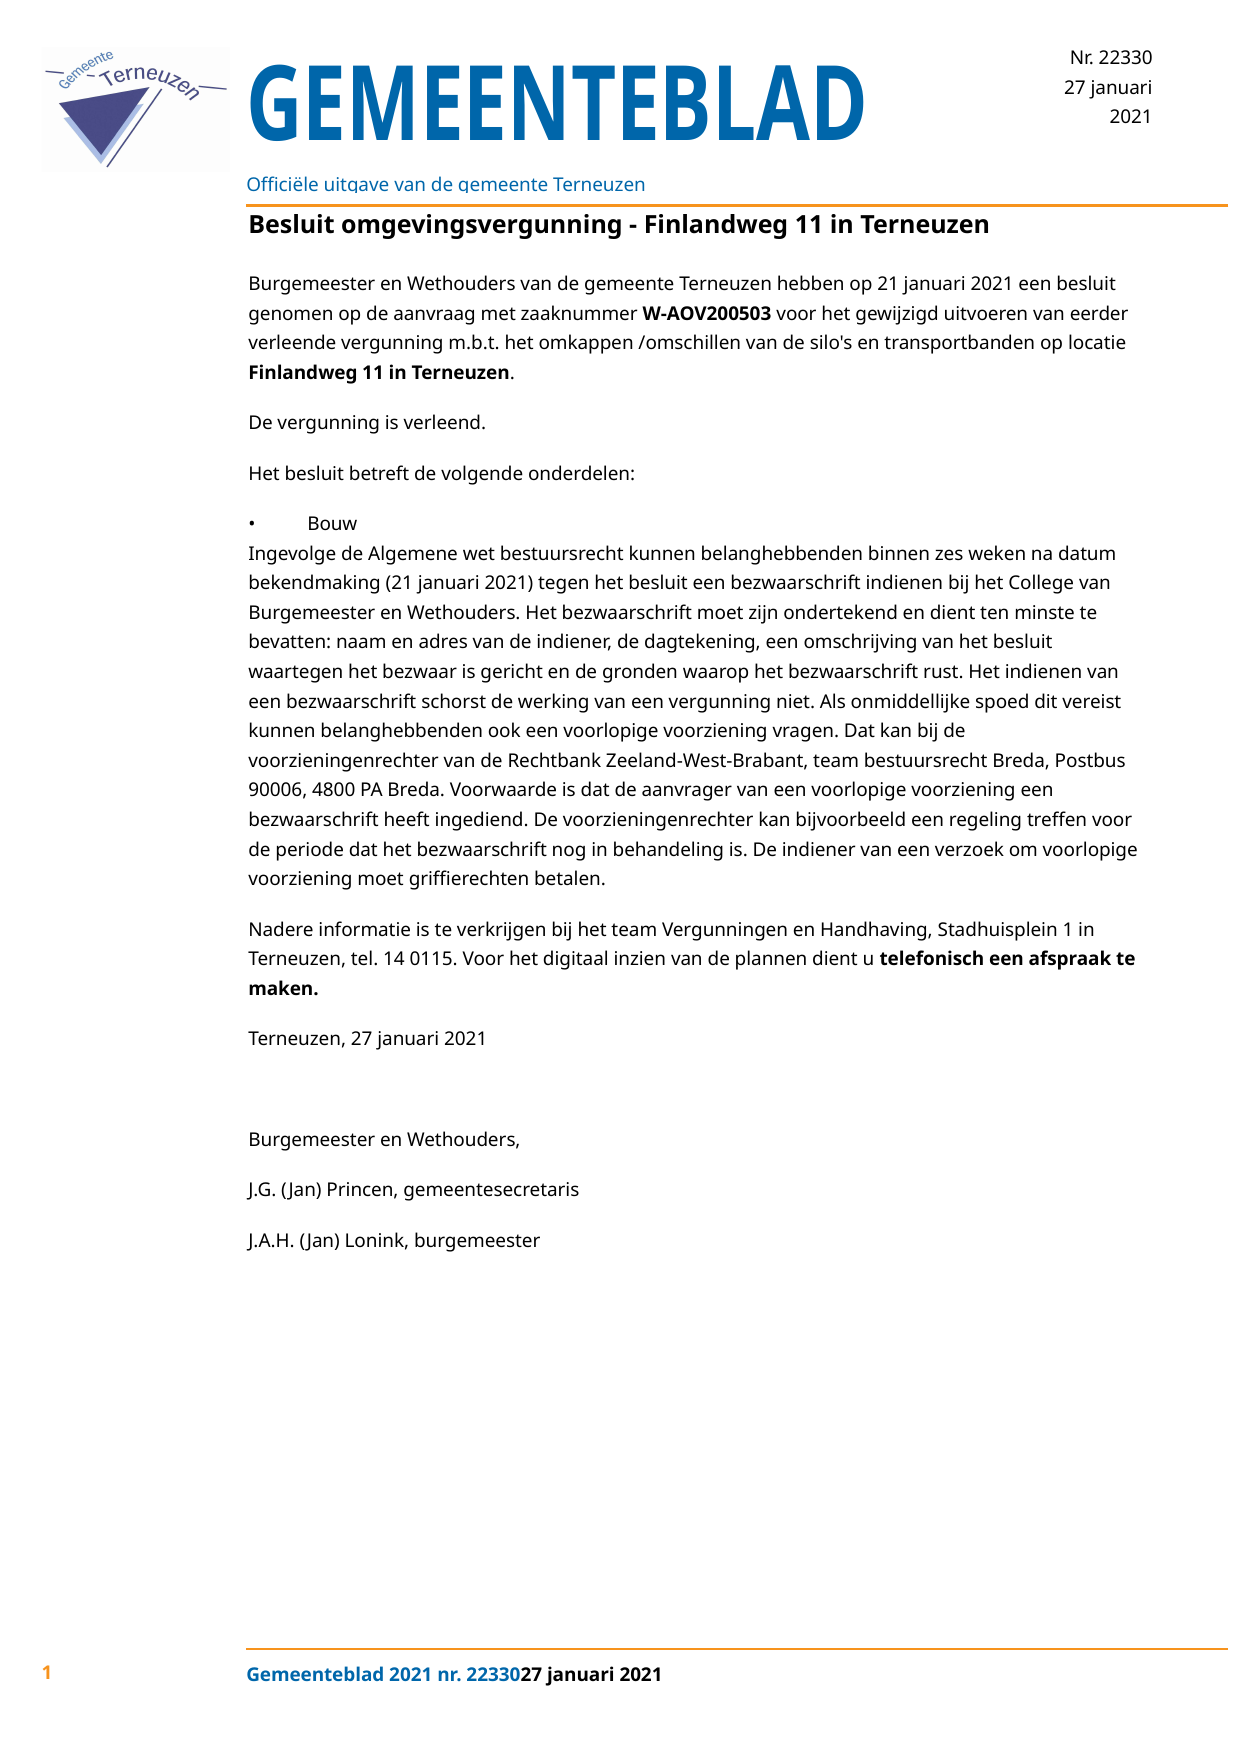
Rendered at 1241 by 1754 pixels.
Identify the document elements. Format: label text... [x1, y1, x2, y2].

picture [41, 47, 231, 172]
text Terneuzen, 27 januari 2021 [248, 1025, 1152, 1051]
text Nadere informatie is te verkrijgen bij het team Vergunningen en Handhaving, Stadhuisplein 1 in Terneuzen, tel. 14 0115. Voor het digitaal inzien van de plannen dient u telefonisch een afspraak te maken. [248, 916, 1152, 1001]
text Burgemeester en Wethouders, [248, 1126, 1152, 1152]
text Het besluit betreft de volgende onderdelen: [248, 460, 1152, 486]
text De vergunning is verleend. [248, 409, 1152, 435]
list Bouw [248, 510, 1152, 536]
text J.A.H. (Jan) Lonink, burgemeester [248, 1227, 1152, 1253]
text Besluit omgevingsvergunning - Finlandweg 11 in Terneuzen [248, 207, 1152, 241]
text Burgemeester en Wethouders van de gemeente Terneuzen hebben op 21 januari 2021 een besluit genomen op de aanvraag met zaaknummer W-AOV200503 voor het gewijzigd uitvoeren van eerder verleende vergunning m.b.t. het omkappen /omschillen van de silo's en transportbanden op locatie Finlandweg 11 in Terneuzen. [248, 270, 1152, 385]
text Ingevolge de Algemene wet bestuursrecht kunnen belanghebbenden binnen zes weken na datum bekendmaking (21 januari 2021) tegen het besluit een bezwaarschrift indienen bij het College van Burgemeester en Wethouders. Het bezwaarschrift moet zijn ondertekend en dient ten minste te bevatten: naam en adres van de indiener, de dagtekening, een omschrijving van het besluit waartegen het bezwaar is gericht en de gronden waarop het bezwaarschrift rust. Het indienen van een bezwaarschrift schorst de werking van een vergunning niet. Als onmiddellijke spoed dit vereist kunnen belanghebbenden ook een voorlopige voorziening vragen. Dat kan bij de voorzieningenrechter van de Rechtbank Zeeland-West-Brabant, team bestuursrecht Breda, Postbus 90006, 4800 PA Breda. Voorwaarde is dat de aanvrager van een voorlopige voorziening een bezwaarschrift heeft ingediend. De voorzieningenrechter kan bijvoorbeeld een regeling treffen voor de periode dat het bezwaarschrift nog in behandeling is. De indiener van een verzoek om voorlopige voorziening moet griffierechten betalen. [248, 540, 1152, 891]
text J.G. (Jan) Princen, gemeentesecretaris [248, 1177, 1152, 1202]
